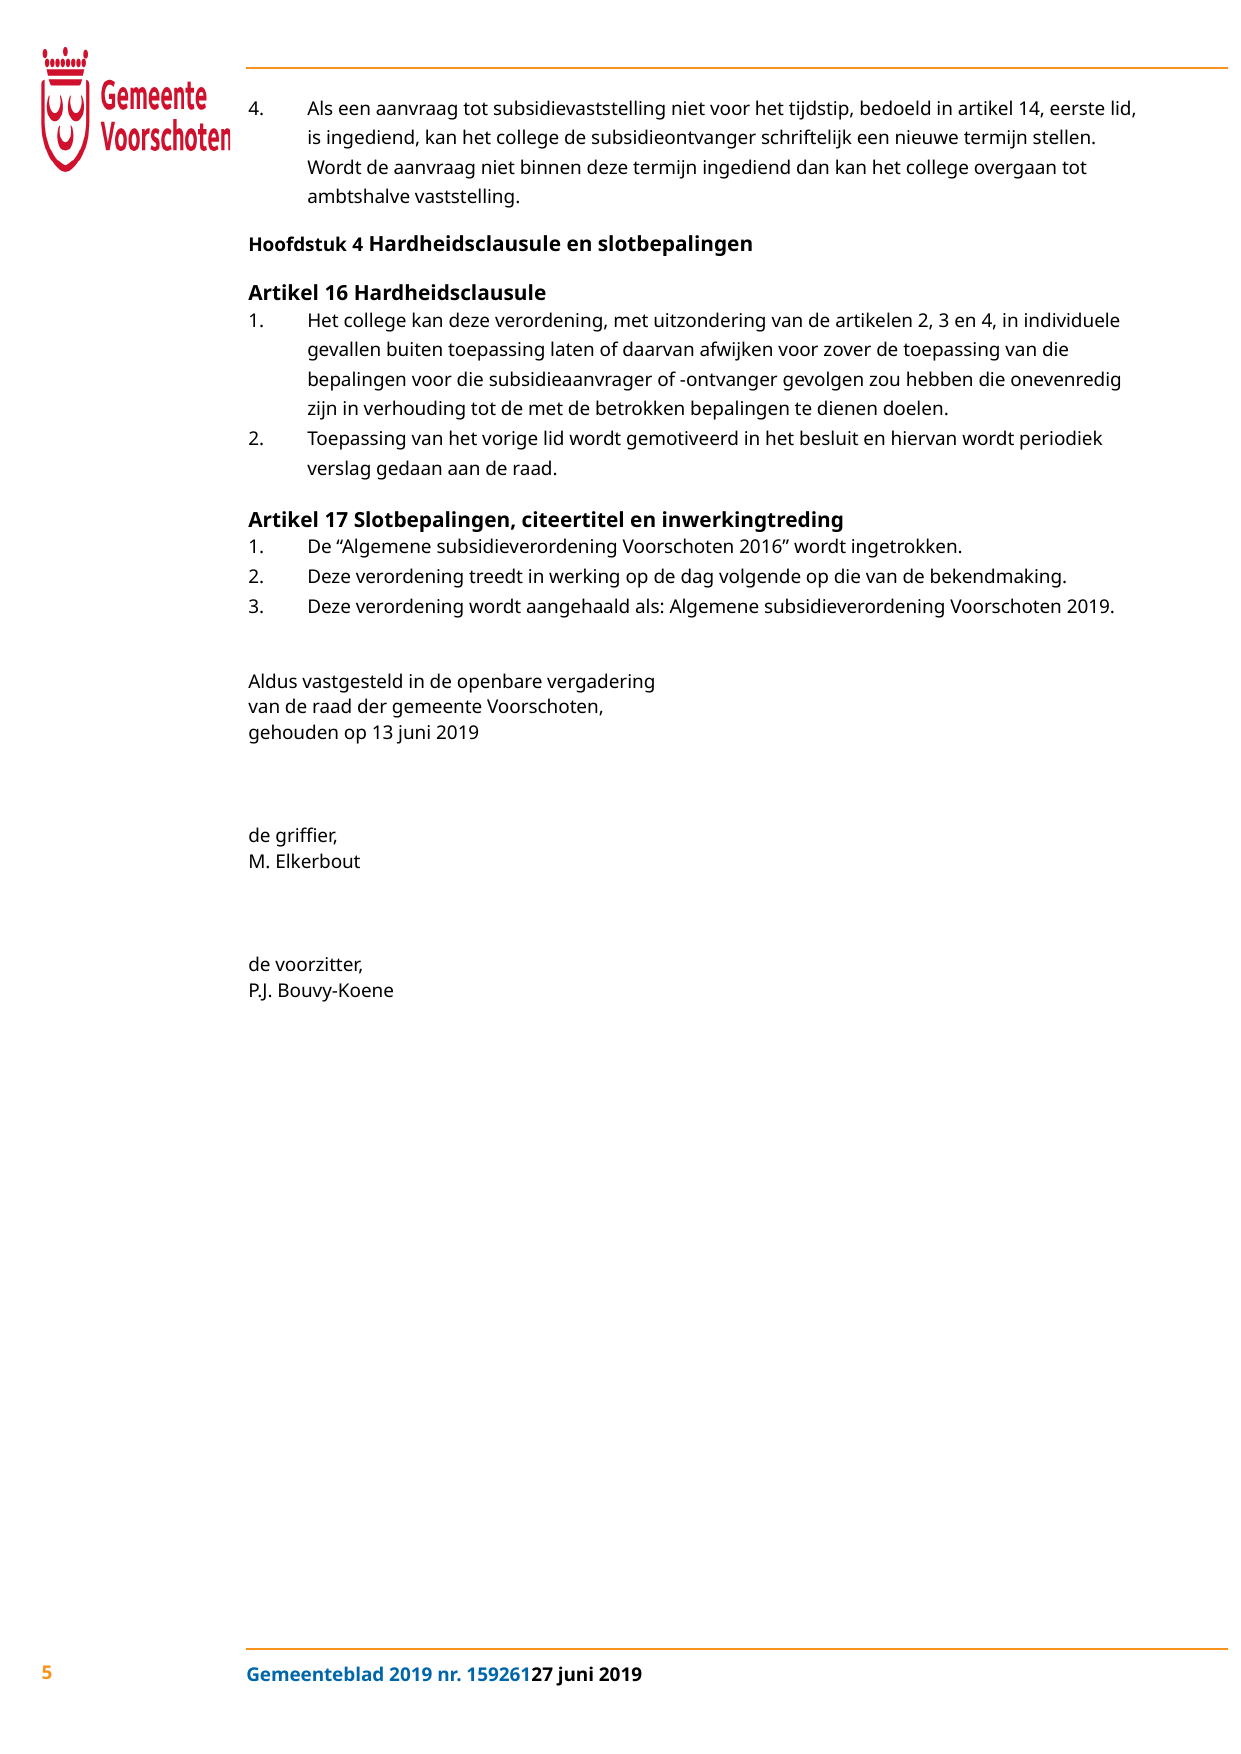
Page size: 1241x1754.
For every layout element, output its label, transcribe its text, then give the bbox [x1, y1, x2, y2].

picture [41, 47, 231, 172]
text de voorzitter, [248, 951, 1152, 977]
list Het college kan deze verordening, met uitzondering van de artikelen 2, 3 en 4, in individuele gevallen buiten toepassing laten of daarvan afwijken voor zover de toepassing van die bepalingen voor die subsidieaanvrager of -ontvanger gevolgen zou hebben die onevenredig zijn in verhouding tot de met de betrokken bepalingen te dienen doelen. [248, 307, 1152, 421]
text gehouden op 13 juni 2019 [248, 719, 1152, 745]
text Aldus vastgesteld in de openbare vergadering [248, 668, 1152, 694]
list Deze verordening wordt aangehaald als: Algemene subsidieverordening Voorschoten 2019. [248, 593, 1152, 618]
text Hoofdstuk 4 Hardheidsclausule en slotbepalingen [248, 229, 1152, 258]
list De “Algemene subsidieverordening Voorschoten 2016” wordt ingetrokken. [248, 534, 1152, 559]
list Deze verordening treedt in werking op de dag volgende op die van de bekendmaking. [248, 563, 1152, 589]
list Toepassing van het vorige lid wordt gemotiveerd in het besluit en hiervan wordt periodiek verslag gedaan aan de raad. [248, 425, 1152, 481]
text de griffier, [248, 822, 1152, 848]
list Als een aanvraag tot subsidievaststelling niet voor het tijdstip, bedoeld in artikel 14, eerste lid, is ingediend, kan het college de subsidieontvanger schriftelijk een nieuwe termijn stellen. Wordt de aanvraag niet binnen deze termijn ingediend dan kan het college overgaan tot ambtshalve vaststelling. [248, 95, 1152, 209]
text M. Elkerbout [248, 848, 1152, 874]
text van de raad der gemeente Voorschoten, [248, 694, 1152, 719]
text P.J. Bouvy-Koene [248, 977, 1152, 1002]
text Artikel 17 Slotbepalingen, citeertitel en inwerkingtreding [248, 505, 1152, 534]
text Artikel 16 Hardheidsclausule [248, 278, 1152, 307]
